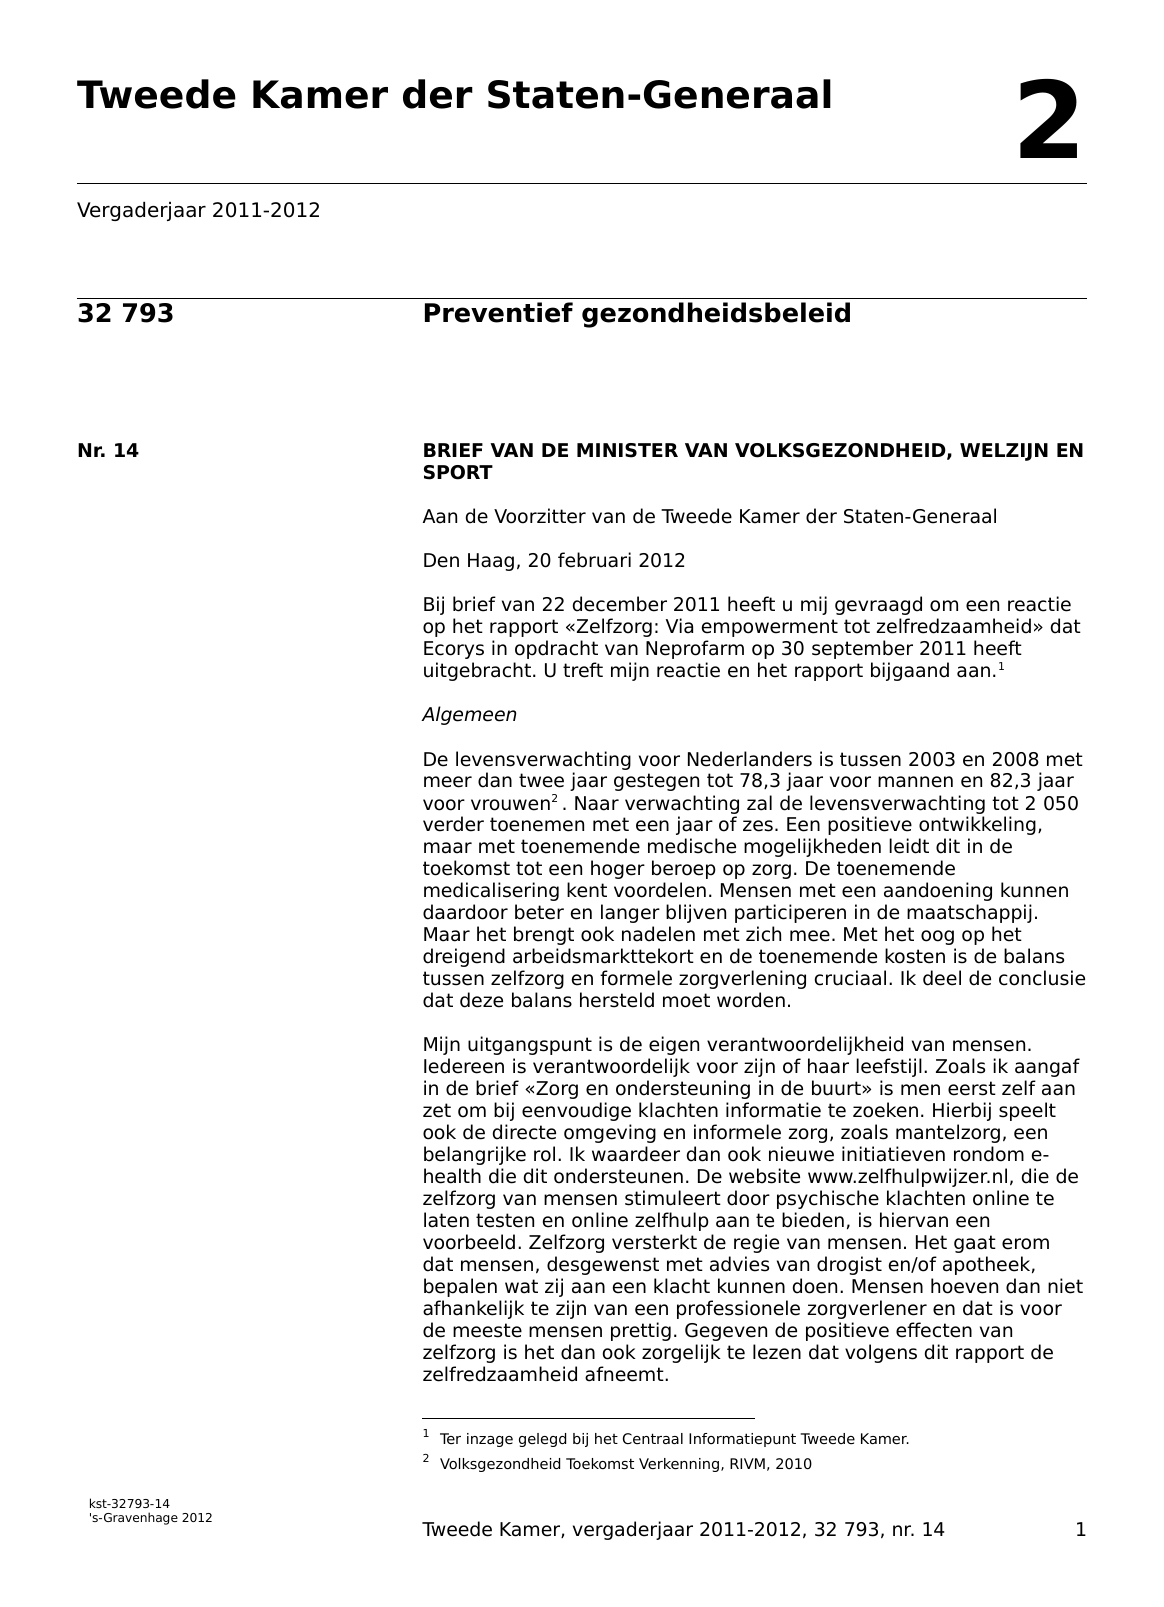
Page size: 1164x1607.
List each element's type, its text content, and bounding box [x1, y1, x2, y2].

text Volksgezondheid Toekomst Verkenning, RIVM, 2010 [422, 1452, 1087, 1474]
text De levensverwachting voor Nederlanders is tussen 2003 en 2008 met meer dan twee jaar gestegen tot 78,3 jaar voor mannen en 82,3 jaar voor vrouwen. Naar verwachting zal de levensverwachting tot 2 050 verder toenemen met een jaar of zes. Een positieve ontwikkeling, maar met toenemende medische mogelijkheden leidt dit in de toekomst tot een hoger beroep op zorg. De toenemende medicalisering kent voordelen. Mensen met een aandoening kunnen daardoor beter en langer blijven participeren in de maatschappij. Maar het brengt ook nadelen met zich mee. Met het oog op het dreigend arbeidsmarkttekort en de toenemende kosten is de balans tussen zelfzorg en formele zorgverlening cruciaal. Ik deel de conclusie dat deze balans hersteld moet worden. [422, 748, 1087, 1012]
text Bij brief van 22 december 2011 heeft u mij gevraagd om een reactie op het rapport «Zelfzorg: Via empowerment tot zelfredzaamheid» dat Ecorys in opdracht van Neprofarm op 30 september 2011 heeft uitgebracht. U treft mijn reactie en het rapport bijgaand aan. [422, 594, 1087, 682]
text 's-Gravenhage 2012 [88, 1511, 323, 1525]
text Aan de Voorzitter van de Tweede Kamer der Staten-Generaal [422, 506, 1087, 528]
table_cell Vergaderjaar 2011-2012 [77, 184, 1087, 298]
subtitle 32 793 Preventief gezondheidsbeleid [77, 299, 1087, 329]
text Mijn uitgangspunt is de eigen verantwoordelijkheid van mensen. Iedereen is verantwoordelijk voor zijn of haar leefstijl. Zoals ik aangaf in de brief «Zorg en ondersteuning in de buurt» is men eerst zelf aan zet om bij eenvoudige klachten informatie te zoeken. Hierbij speelt ook de directe omgeving en informele zorg, zoals mantelzorg, een belangrijke rol. Ik waardeer dan ook nieuwe initiatieven rondom e-health die dit ondersteunen. De website www.zelfhulpwijzer.nl, die de zelfzorg van mensen stimuleert door psychische klachten online te laten testen en online zelfhulp aan te bieden, is hiervan een voorbeeld. Zelfzorg versterkt de regie van mensen. Het gaat erom dat mensen, desgewenst met advies van drogist en/of apotheek, bepalen wat zij aan een klacht kunnen doen. Mensen hoeven dan niet afhankelijk te zijn van een professionele zorgverlener en dat is voor de meeste mensen prettig. Gegeven de positieve effecten van zelfzorg is het dan ook zorgelijk te lezen dat volgens dit rapport de zelfredzaamheid afneemt. [422, 1034, 1087, 1386]
table_header 2 [886, 59, 1087, 183]
text Ter inzage gelegd bij het Centraal Informatiepunt Tweede Kamer. [422, 1427, 1087, 1449]
table_header Tweede Kamer der Staten-Generaal [77, 59, 886, 183]
subtitle Algemeen [422, 704, 1087, 726]
text kst-32793-14 [88, 1497, 323, 1511]
text Den Haag, 20 februari 2012 [422, 550, 1087, 572]
subtitle Nr. 14 BRIEF VAN DE MINISTER VAN VOLKSGEZONDHEID, WELZIJN EN SPORT [77, 440, 1087, 484]
